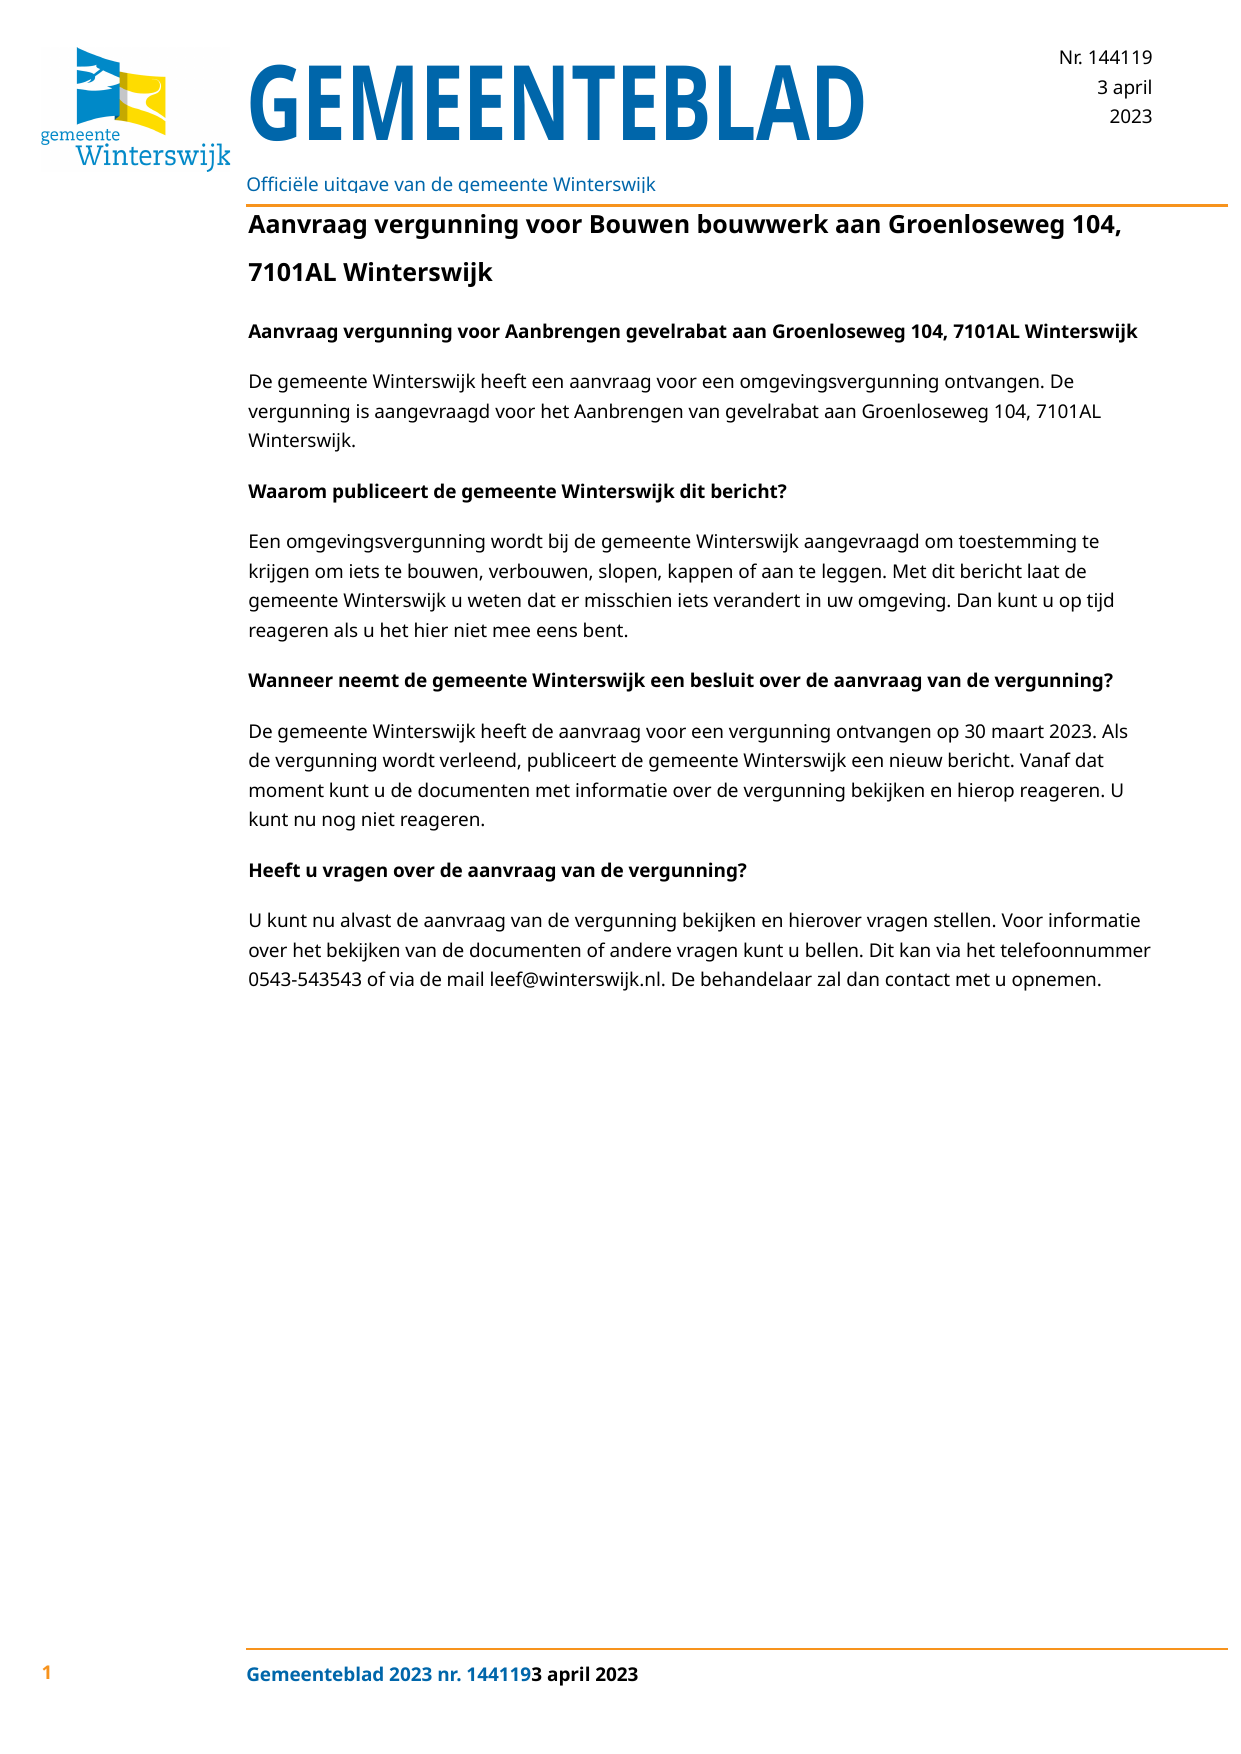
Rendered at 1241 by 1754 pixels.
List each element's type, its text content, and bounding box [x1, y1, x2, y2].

text Heeft u vragen over de aanvraag van de vergunning? [248, 857, 1152, 883]
text Een omgevingsvergunning wordt bij de gemeente Winterswijk aangevraagd om toestemming te krijgen om iets te bouwen, verbouwen, slopen, kappen of aan te leggen. Met dit bericht laat de gemeente Winterswijk u weten dat er misschien iets verandert in uw omgeving. Dan kunt u op tijd reageren als u het hier niet mee eens bent. [248, 528, 1152, 643]
text Aanvraag vergunning voor Aanbrengen gevelrabat aan Groenloseweg 104, 7101AL Winterswijk [248, 318, 1152, 344]
picture [41, 47, 231, 172]
text Aanvraag vergunning voor Bouwen bouwwerk aan Groenloseweg 104, 7101AL Winterswijk [248, 207, 1152, 288]
text Waarom publiceert de gemeente Winterswijk dit bericht? [248, 478, 1152, 504]
text De gemeente Winterswijk heeft de aanvraag voor een vergunning ontvangen op 30 maart 2023. Als de vergunning wordt verleend, publiceert de gemeente Winterswijk een nieuw bericht. Vanaf dat moment kunt u de documenten met informatie over de vergunning bekijken en hierop reageren. U kunt nu nog niet reageren. [248, 718, 1152, 832]
text U kunt nu alvast de aanvraag van de vergunning bekijken en hierover vragen stellen. Voor informatie over het bekijken van de documenten of andere vragen kunt u bellen. Dit kan via het telefoonnummer 0543-543543 of via de mail leef@winterswijk.nl. De behandelaar zal dan contact met u opnemen. [248, 907, 1152, 992]
text De gemeente Winterswijk heeft een aanvraag voor een omgevingsvergunning ontvangen. De vergunning is aangevraagd voor het Aanbrengen van gevelrabat aan Groenloseweg 104, 7101AL Winterswijk. [248, 368, 1152, 453]
picture [225, 153, 231, 162]
text Wanneer neemt de gemeente Winterswijk een besluit over de aanvraag van de vergunning? [248, 667, 1152, 693]
